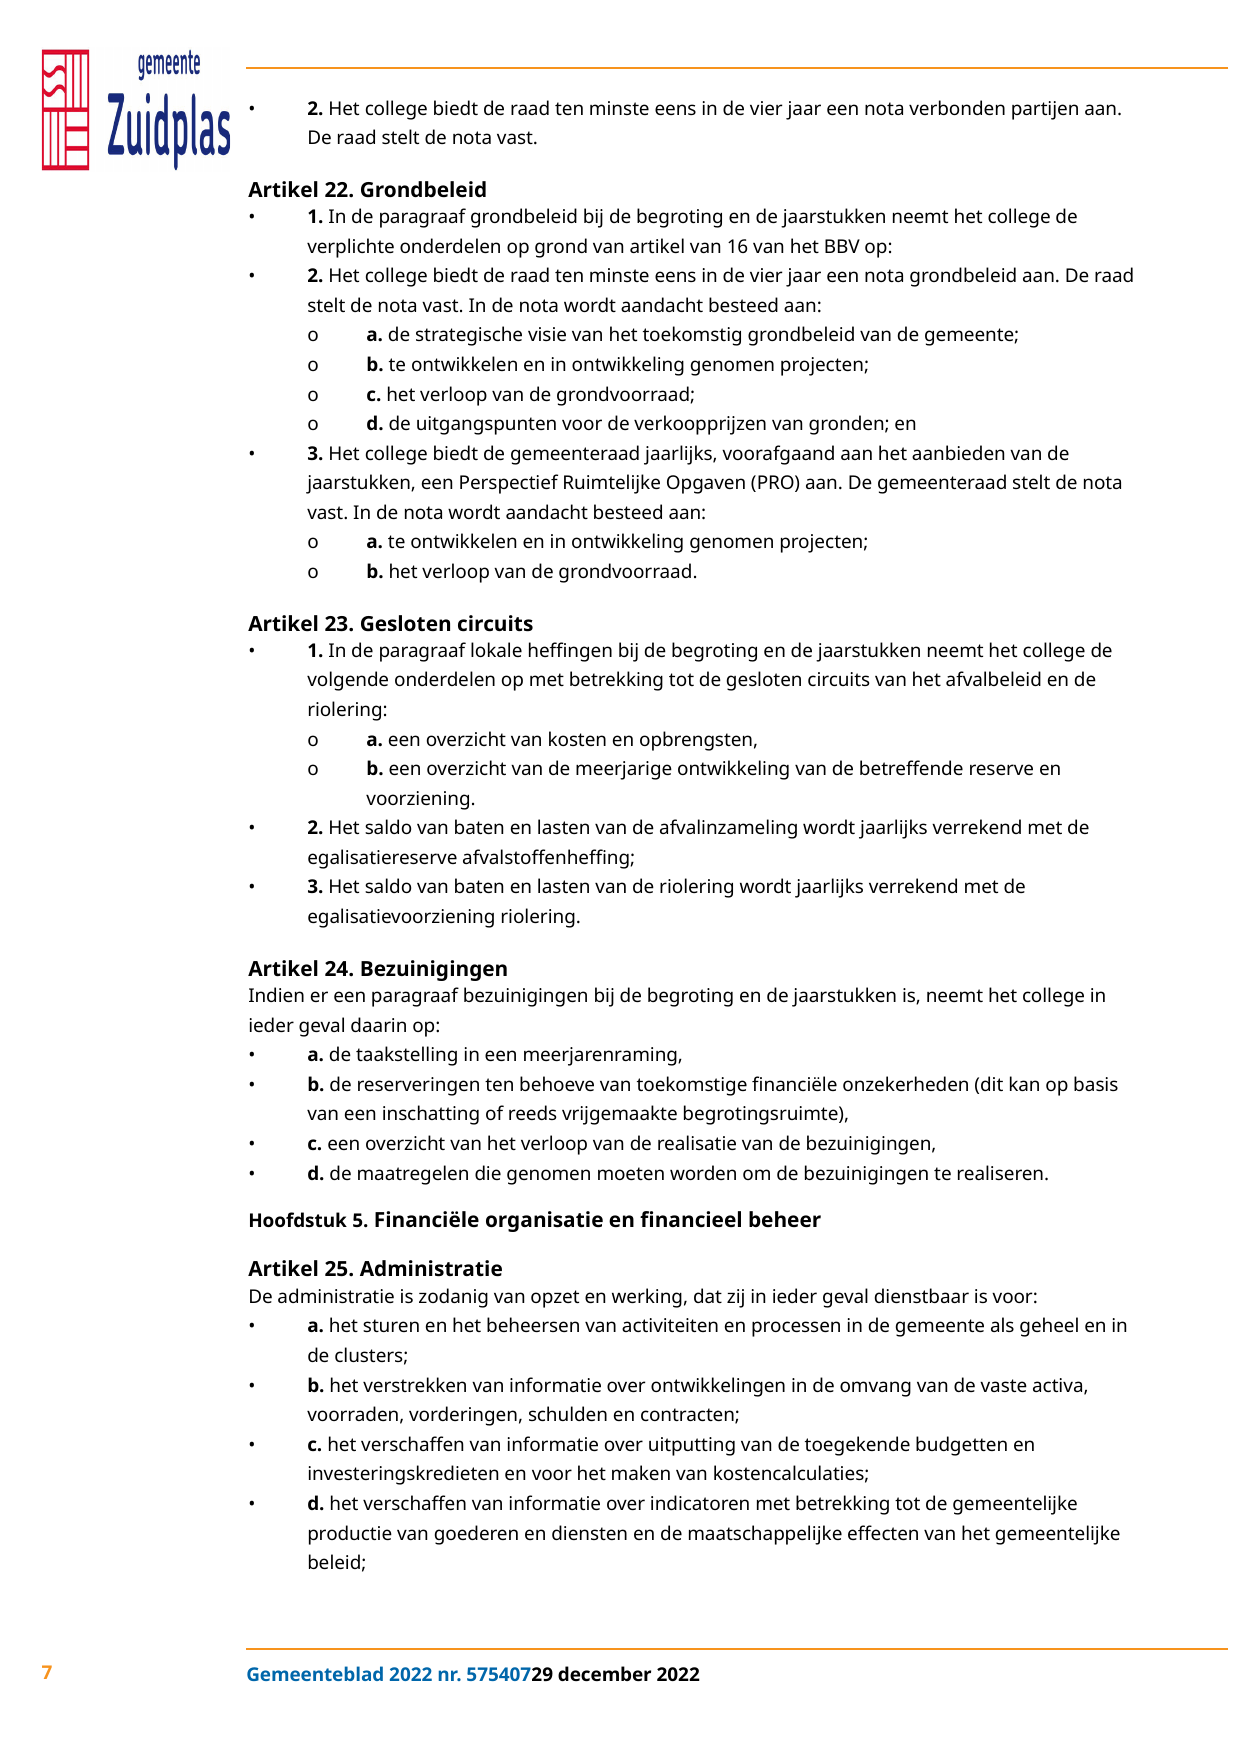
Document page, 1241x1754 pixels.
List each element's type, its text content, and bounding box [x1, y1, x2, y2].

text De administratie is zodanig van opzet en werking, dat zij in ieder geval dienstbaar is voor: [248, 1283, 1152, 1309]
list c. het verschaffen van informatie over uitputting van de toegekende budgetten en investeringskredieten en voor het maken van kostencalculaties; [248, 1431, 1152, 1486]
text Hoofdstuk 5. Financiële organisatie en financieel beheer [248, 1205, 1152, 1234]
list d. het verschaffen van informatie over indicatoren met betrekking tot de gemeentelijke productie van goederen en diensten en de maatschappelijke effecten van het gemeentelijke beleid; [248, 1490, 1152, 1575]
list 1. In de paragraaf grondbeleid bij de begroting en de jaarstukken neemt het college de verplichte onderdelen op grond van artikel van 16 van het BBV op: [248, 203, 1152, 258]
list b. de reserveringen ten behoeve van toekomstige financiële onzekerheden (dit kan op basis van een inschatting of reeds vrijgemaakte begrotingsruimte), [248, 1071, 1152, 1126]
list c. een overzicht van het verloop van de realisatie van de bezuinigingen, [248, 1130, 1152, 1156]
text Indien er een paragraaf bezuinigingen bij de begroting en de jaarstukken is, neemt het college in ieder geval daarin op: [248, 982, 1152, 1037]
list b. een overzicht van de meerjarige ontwikkeling van de betreffende reserve en voorziening. [307, 755, 1152, 811]
text Artikel 25. Administratie [248, 1254, 1152, 1283]
list d. de maatregelen die genomen moeten worden om de bezuinigingen te realiseren. [248, 1160, 1152, 1185]
list c. het verloop van de grondvoorraad; [307, 381, 1152, 406]
list a. de taakstelling in een meerjarenraming, [248, 1041, 1152, 1067]
list a. het sturen en het beheersen van activiteiten en processen in de gemeente als geheel en in de clusters; [248, 1313, 1152, 1368]
text Artikel 24. Bezuinigingen [248, 954, 1152, 982]
list 2. Het college biedt de raad ten minste eens in de vier jaar een nota grondbeleid aan. De raad stelt de nota vast. In de nota wordt aandacht besteed aan: [248, 262, 1152, 318]
list b. het verloop van de grondvoorraad. [307, 558, 1152, 584]
list d. de uitgangspunten voor de verkoopprijzen van gronden; en [307, 410, 1152, 436]
list 3. Het college biedt de gemeenteraad jaarlijks, voorafgaand aan het aanbieden van de jaarstukken, een Perspectief Ruimtelijke Opgaven (PRO) aan. De gemeenteraad stelt de nota vast. In de nota wordt aandacht besteed aan: [248, 440, 1152, 525]
list b. het verstrekken van informatie over ontwikkelingen in de omvang van de vaste activa, voorraden, vorderingen, schulden en contracten; [248, 1372, 1152, 1427]
list a. te ontwikkelen en in ontwikkeling genomen projecten; [307, 529, 1152, 554]
list a. een overzicht van kosten en opbrengsten, [307, 726, 1152, 752]
list 2. Het saldo van baten en lasten van de afvalinzameling wordt jaarlijks verrekend met de egalisatiereserve afvalstoffenheffing; [248, 814, 1152, 870]
list 3. Het saldo van baten en lasten van de riolering wordt jaarlijks verrekend met de egalisatievoorziening riolering. [248, 874, 1152, 929]
list a. de strategische visie van het toekomstig grondbeleid van de gemeente; [307, 322, 1152, 347]
list 2. Het college biedt de raad ten minste eens in de vier jaar een nota verbonden partijen aan. De raad stelt de nota vast. [248, 95, 1152, 150]
picture [41, 47, 231, 172]
text Artikel 23. Gesloten circuits [248, 609, 1152, 637]
list 1. In de paragraaf lokale heffingen bij de begroting en de jaarstukken neemt het college de volgende onderdelen op met betrekking tot de gesloten circuits van het afvalbeleid en de riolering: [248, 637, 1152, 722]
text Artikel 22. Grondbeleid [248, 175, 1152, 203]
list b. te ontwikkelen en in ontwikkeling genomen projecten; [307, 351, 1152, 377]
